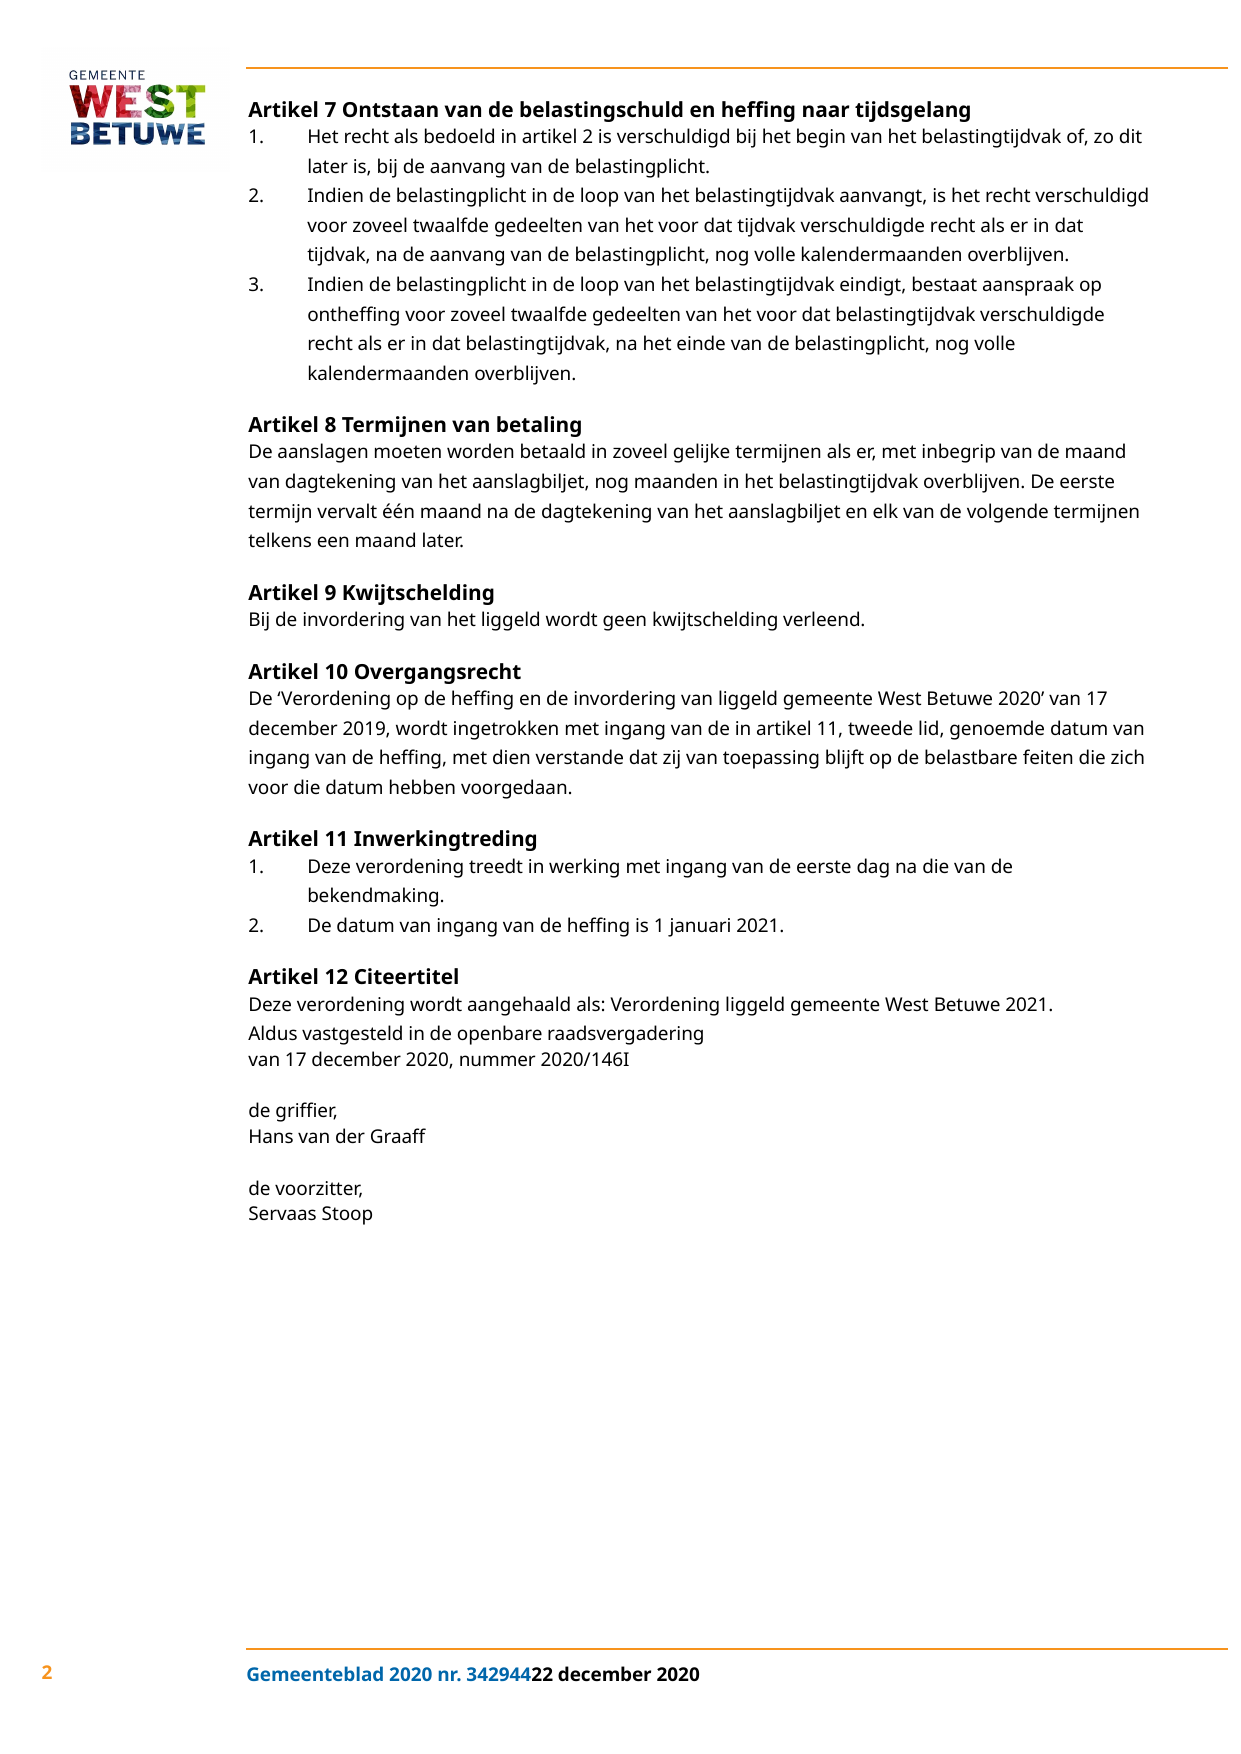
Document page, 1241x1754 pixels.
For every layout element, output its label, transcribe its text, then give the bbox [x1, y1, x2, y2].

text Artikel 11 Inwerkingtreding [248, 824, 1152, 853]
text Aldus vastgesteld in de openbare raadsvergadering [248, 1020, 1152, 1046]
text Artikel 10 Overgangsrecht [248, 657, 1152, 685]
text de griffier, [248, 1098, 1152, 1123]
list De datum van ingang van de heffing is 1 januari 2021. [248, 912, 1152, 938]
text Servaas Stoop [248, 1201, 1152, 1226]
text Artikel 7 Ontstaan van de belastingschuld en heffing naar tijdsgelang [248, 95, 1152, 123]
text Artikel 12 Citeertitel [248, 962, 1152, 991]
text De aanslagen moeten worden betaald in zoveel gelijke termijnen als er, met inbegrip van de maand van dagtekening van het aanslagbiljet, nog maanden in het belastingtijdvak overblijven. De eerste termijn vervalt één maand na de dagtekening van het aanslagbiljet en elk van de volgende termijnen telkens een maand later. [248, 439, 1152, 553]
text De ‘Verordening op de heffing en de invordering van liggeld gemeente West Betuwe 2020’ van 17 december 2019, wordt ingetrokken met ingang van de in artikel 11, tweede lid, genoemde datum van ingang van de heffing, met dien verstande dat zij van toepassing blijft op de belastbare feiten die zich voor die datum hebben voorgedaan. [248, 685, 1152, 800]
text Bij de invordering van het liggeld wordt geen kwijtschelding verleend. [248, 606, 1152, 632]
list Indien de belastingplicht in de loop van het belastingtijdvak aanvangt, is het recht verschuldigd voor zoveel twaalfde gedeelten van het voor dat tijdvak verschuldigde recht als er in dat tijdvak, na de aanvang van de belastingplicht, nog volle kalendermaanden overblijven. [248, 182, 1152, 267]
text van 17 december 2020, nummer 2020/146I [248, 1046, 1152, 1072]
text Hans van der Graaff [248, 1123, 1152, 1149]
list Indien de belastingplicht in de loop van het belastingtijdvak eindigt, bestaat aanspraak op ontheffing voor zoveel twaalfde gedeelten van het voor dat belastingtijdvak verschuldigde recht als er in dat belastingtijdvak, na het einde van de belastingplicht, nog volle kalendermaanden overblijven. [248, 271, 1152, 386]
text Artikel 9 Kwijtschelding [248, 578, 1152, 606]
list Het recht als bedoeld in artikel 2 is verschuldigd bij het begin van het belastingtijdvak of, zo dit later is, bij de aanvang van de belastingplicht. [248, 123, 1152, 178]
text Deze verordening wordt aangehaald als: Verordening liggeld gemeente West Betuwe 2021. [248, 991, 1152, 1017]
list Deze verordening treedt in werking met ingang van de eerste dag na die van de bekendmaking. [248, 853, 1152, 908]
text de voorzitter, [248, 1175, 1152, 1201]
picture [41, 47, 231, 172]
text Artikel 8 Termijnen van betaling [248, 410, 1152, 439]
